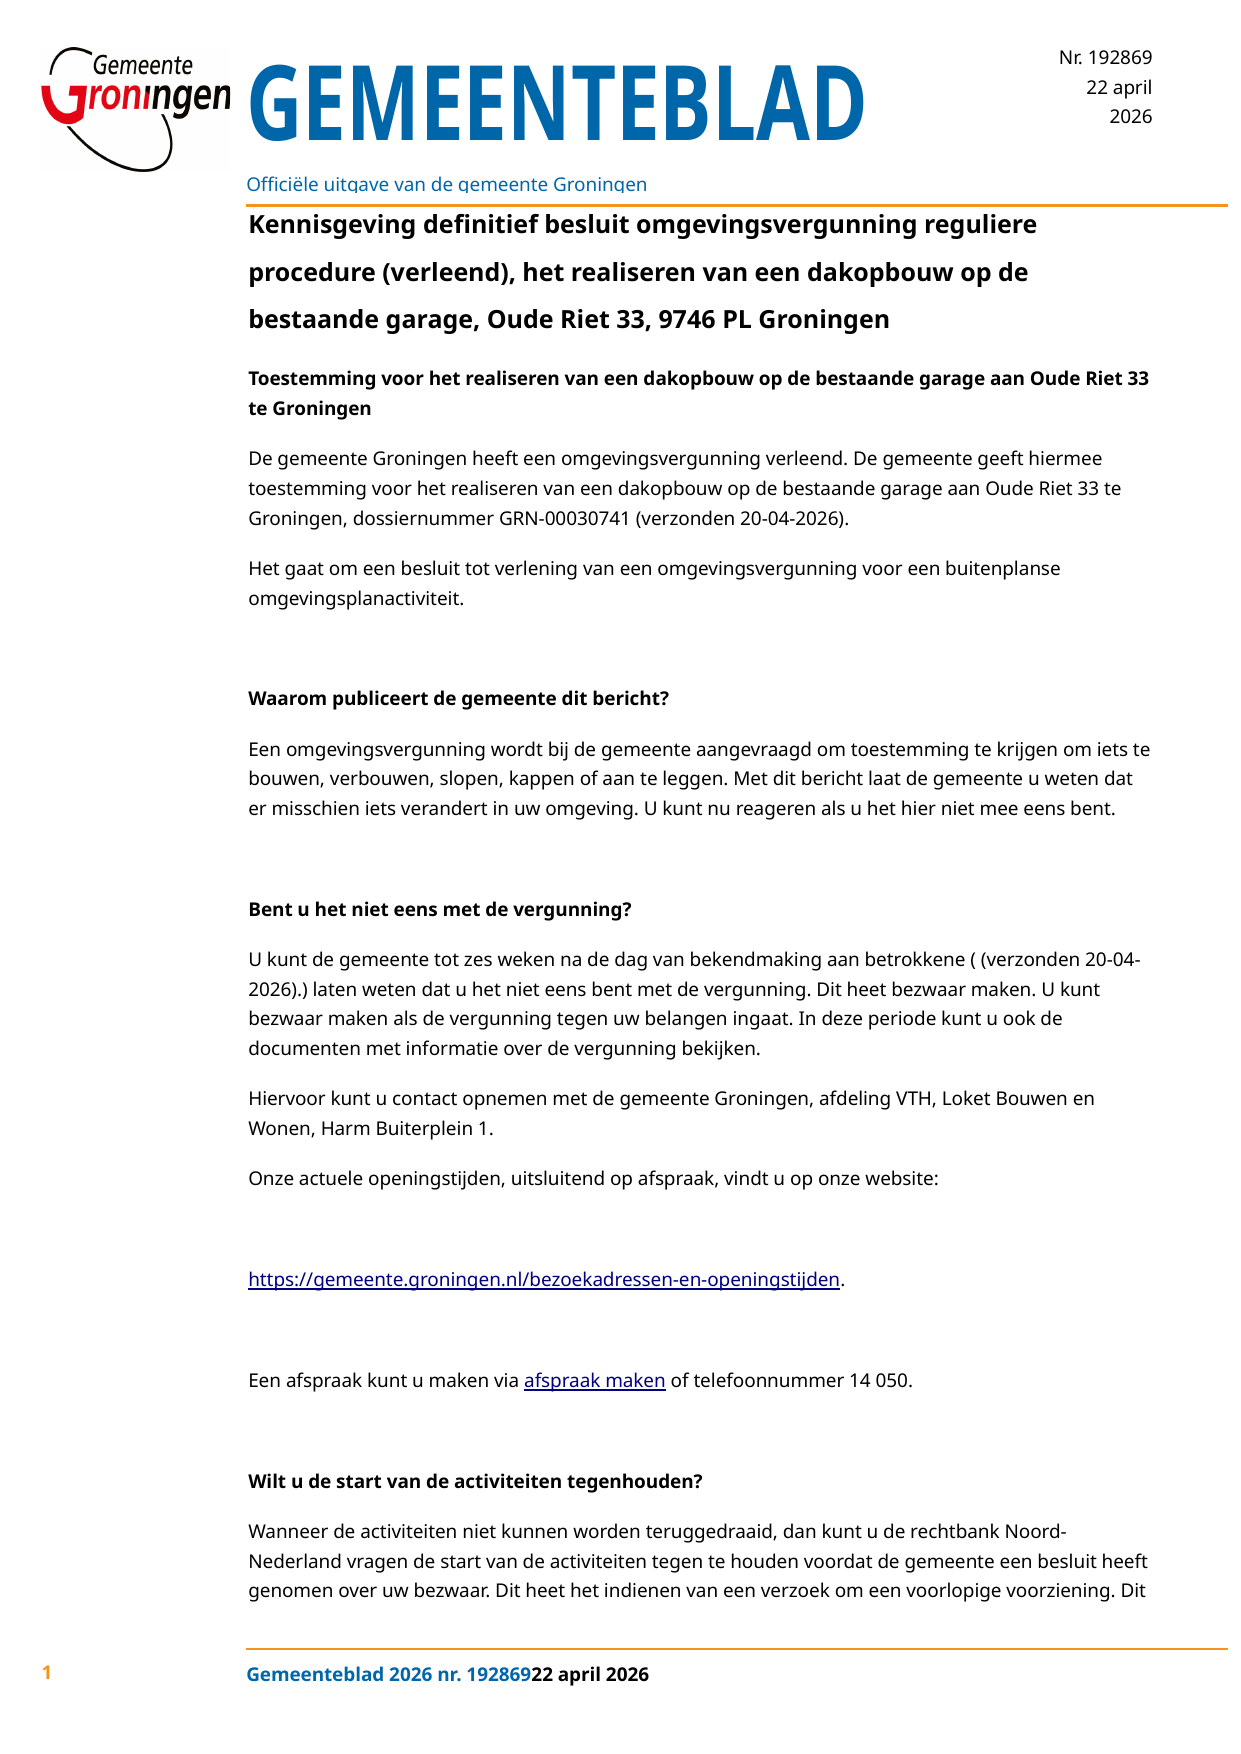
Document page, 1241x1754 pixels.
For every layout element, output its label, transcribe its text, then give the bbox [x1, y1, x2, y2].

text Een afspraak kunt u maken via afspraak maken of telefoonnummer 14 050. [248, 1367, 1152, 1393]
text Waarom publiceert de gemeente dit bericht? [248, 686, 1152, 711]
picture [41, 47, 231, 172]
text Onze actuele openingstijden, uitsluitend op afspraak, vindt u op onze website: [248, 1166, 1152, 1191]
text https://gemeente.groningen.nl/bezoekadressen-en-openingstijden. [248, 1266, 1152, 1292]
text Wanneer de activiteiten niet kunnen worden teruggedraaid, dan kunt u de rechtbank Noord-Nederland vragen de start van de activiteiten tegen te houden voordat de gemeente een besluit heeft genomen over uw bezwaar. Dit heet het indienen van een verzoek om een voorlopige voorziening. Dit [248, 1518, 1152, 1603]
text Een omgevingsvergunning wordt bij de gemeente aangevraagd om toestemming te krijgen om iets te bouwen, verbouwen, slopen, kappen of aan te leggen. Met dit bericht laat de gemeente u weten dat er misschien iets verandert in uw omgeving. U kunt nu reageren als u het hier niet mee eens bent. [248, 736, 1152, 821]
text Bent u het niet eens met de vergunning? [248, 896, 1152, 922]
text De gemeente Groningen heeft een omgevingsvergunning verleend. De gemeente geeft hiermee toestemming voor het realiseren van een dakopbouw op de bestaande garage aan Oude Riet 33 te Groningen, dossiernummer GRN-00030741 (verzonden 20-04-2026). [248, 446, 1152, 530]
text Kennisgeving definitief besluit omgevingsvergunning reguliere procedure (verleend), het realiseren van een dakopbouw op de bestaande garage, Oude Riet 33, 9746 PL Groningen [248, 207, 1152, 336]
text U kunt de gemeente tot zes weken na de dag van bekendmaking aan betrokkene ( (verzonden 20-04-2026).) laten weten dat u het niet eens bent met de vergunning. Dit heet bezwaar maken. U kunt bezwaar maken als de vergunning tegen uw belangen ingaat. In deze periode kunt u ook de documenten met informatie over de vergunning bekijken. [248, 946, 1152, 1061]
text Wilt u de start van de activiteiten tegenhouden? [248, 1468, 1152, 1494]
text Hiervoor kunt u contact opnemen met de gemeente Groningen, afdeling VTH, Loket Bouwen en Wonen, Harm Buiterplein 1. [248, 1086, 1152, 1141]
text Het gaat om een besluit tot verlening van een omgevingsvergunning voor een buitenplanse omgevingsplanactiviteit. [248, 555, 1152, 610]
text Toestemming voor het realiseren van een dakopbouw op de bestaande garage aan Oude Riet 33 te Groningen [248, 366, 1152, 421]
